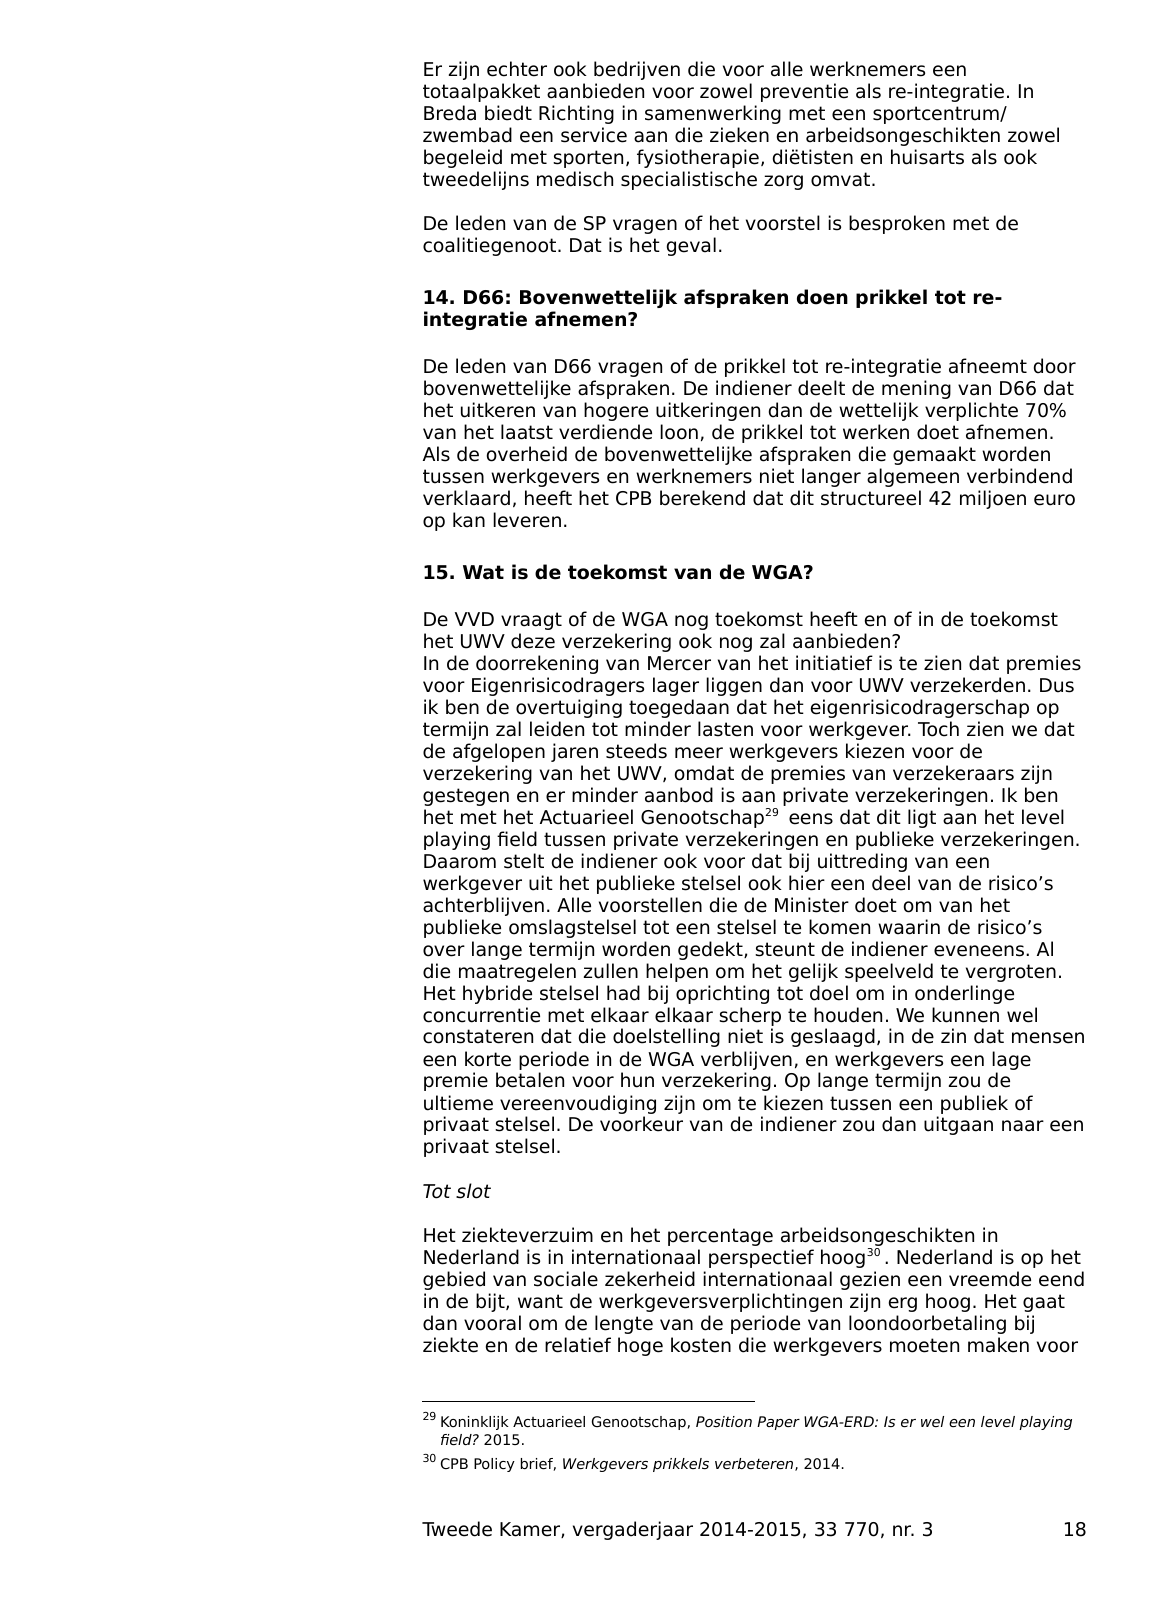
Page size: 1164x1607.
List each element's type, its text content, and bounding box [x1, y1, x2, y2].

subtitle Tot slot [422, 1181, 1087, 1202]
text Het ziekteverzuim en het percentage arbeidsongeschikten in Nederland is in internationaal perspectief hoog. Nederland is op het gebied van sociale zekerheid internationaal gezien een vreemde eend in de bijt, want de werkgeversverplichtingen zijn erg hoog. Het gaat dan vooral om de lengte van de periode van loondoorbetaling bij ziekte en de relatief hoge kosten die werkgevers moeten maken voor [422, 1225, 1087, 1357]
text In de doorrekening van Mercer van het initiatief is te zien dat premies voor Eigenrisicodragers lager liggen dan voor UWV verzekerden. Dus ik ben de overtuiging toegedaan dat het eigenrisicodragerschap op termijn zal leiden tot minder lasten voor werkgever. Toch zien we dat de afgelopen jaren steeds meer werkgevers kiezen voor de verzekering van het UWV, omdat de premies van verzekeraars zijn gestegen en er minder aanbod is aan private verzekeringen. Ik ben het met het Actuarieel Genootschap eens dat dit ligt aan het level playing field tussen private verzekeringen en publieke verzekeringen. Daarom stelt de indiener ook voor dat bij uittreding van een werkgever uit het publieke stelsel ook hier een deel van de risico’s achterblijven. Alle voorstellen die de Minister doet om van het publieke omslagstelsel tot een stelsel te komen waarin de risico’s over lange termijn worden gedekt, steunt de indiener eveneens. Al die maatregelen zullen helpen om het gelijk speelveld te vergroten. Het hybride stelsel had bij oprichting tot doel om in onderlinge concurrentie met elkaar elkaar scherp te houden. We kunnen wel constateren dat die doelstelling niet is geslaagd, in de zin dat mensen een korte periode in de WGA verblijven, en werkgevers een lage premie betalen voor hun verzekering. Op lange termijn zou de ultieme vereenvoudiging zijn om te kiezen tussen een publiek of privaat stelsel. De voorkeur van de indiener zou dan uitgaan naar een privaat stelsel. [422, 653, 1087, 1158]
text Als de overheid de bovenwettelijke afspraken die gemaakt worden tussen werkgevers en werknemers niet langer algemeen verbindend verklaard, heeft het CPB berekend dat dit structureel 42 miljoen euro op kan leveren. [422, 444, 1087, 532]
subtitle 15. Wat is de toekomst van de WGA? [422, 562, 1087, 584]
text CPB Policy brief, Werkgevers prikkels verbeteren, 2014. [422, 1452, 1087, 1474]
text Koninklijk Actuarieel Genootschap, Position Paper WGA-ERD: Is er wel een level playing field? 2015. [422, 1410, 1087, 1449]
subtitle 14. D66: Bovenwettelijk afspraken doen prikkel tot re-integratie afnemen? [422, 287, 1087, 331]
text De VVD vraagt of de WGA nog toekomst heeft en of in de toekomst het UWV deze verzekering ook nog zal aanbieden? [422, 609, 1087, 653]
text De leden van D66 vragen of de prikkel tot re-integratie afneemt door bovenwettelijke afspraken. De indiener deelt de mening van D66 dat het uitkeren van hogere uitkeringen dan de wettelijk verplichte 70% van het laatst verdiende loon, de prikkel tot werken doet afnemen. [422, 356, 1087, 444]
text De leden van de SP vragen of het voorstel is besproken met de coalitiegenoot. Dat is het geval. [422, 213, 1087, 257]
text Er zijn echter ook bedrijven die voor alle werknemers een totaalpakket aanbieden voor zowel preventie als re-integratie. In Breda biedt Richting in samenwerking met een sportcentrum/ zwembad een service aan die zieken en arbeidsongeschikten zowel begeleid met sporten, fysiotherapie, diëtisten en huisarts als ook tweedelijns medisch specialistische zorg omvat. [422, 59, 1087, 191]
